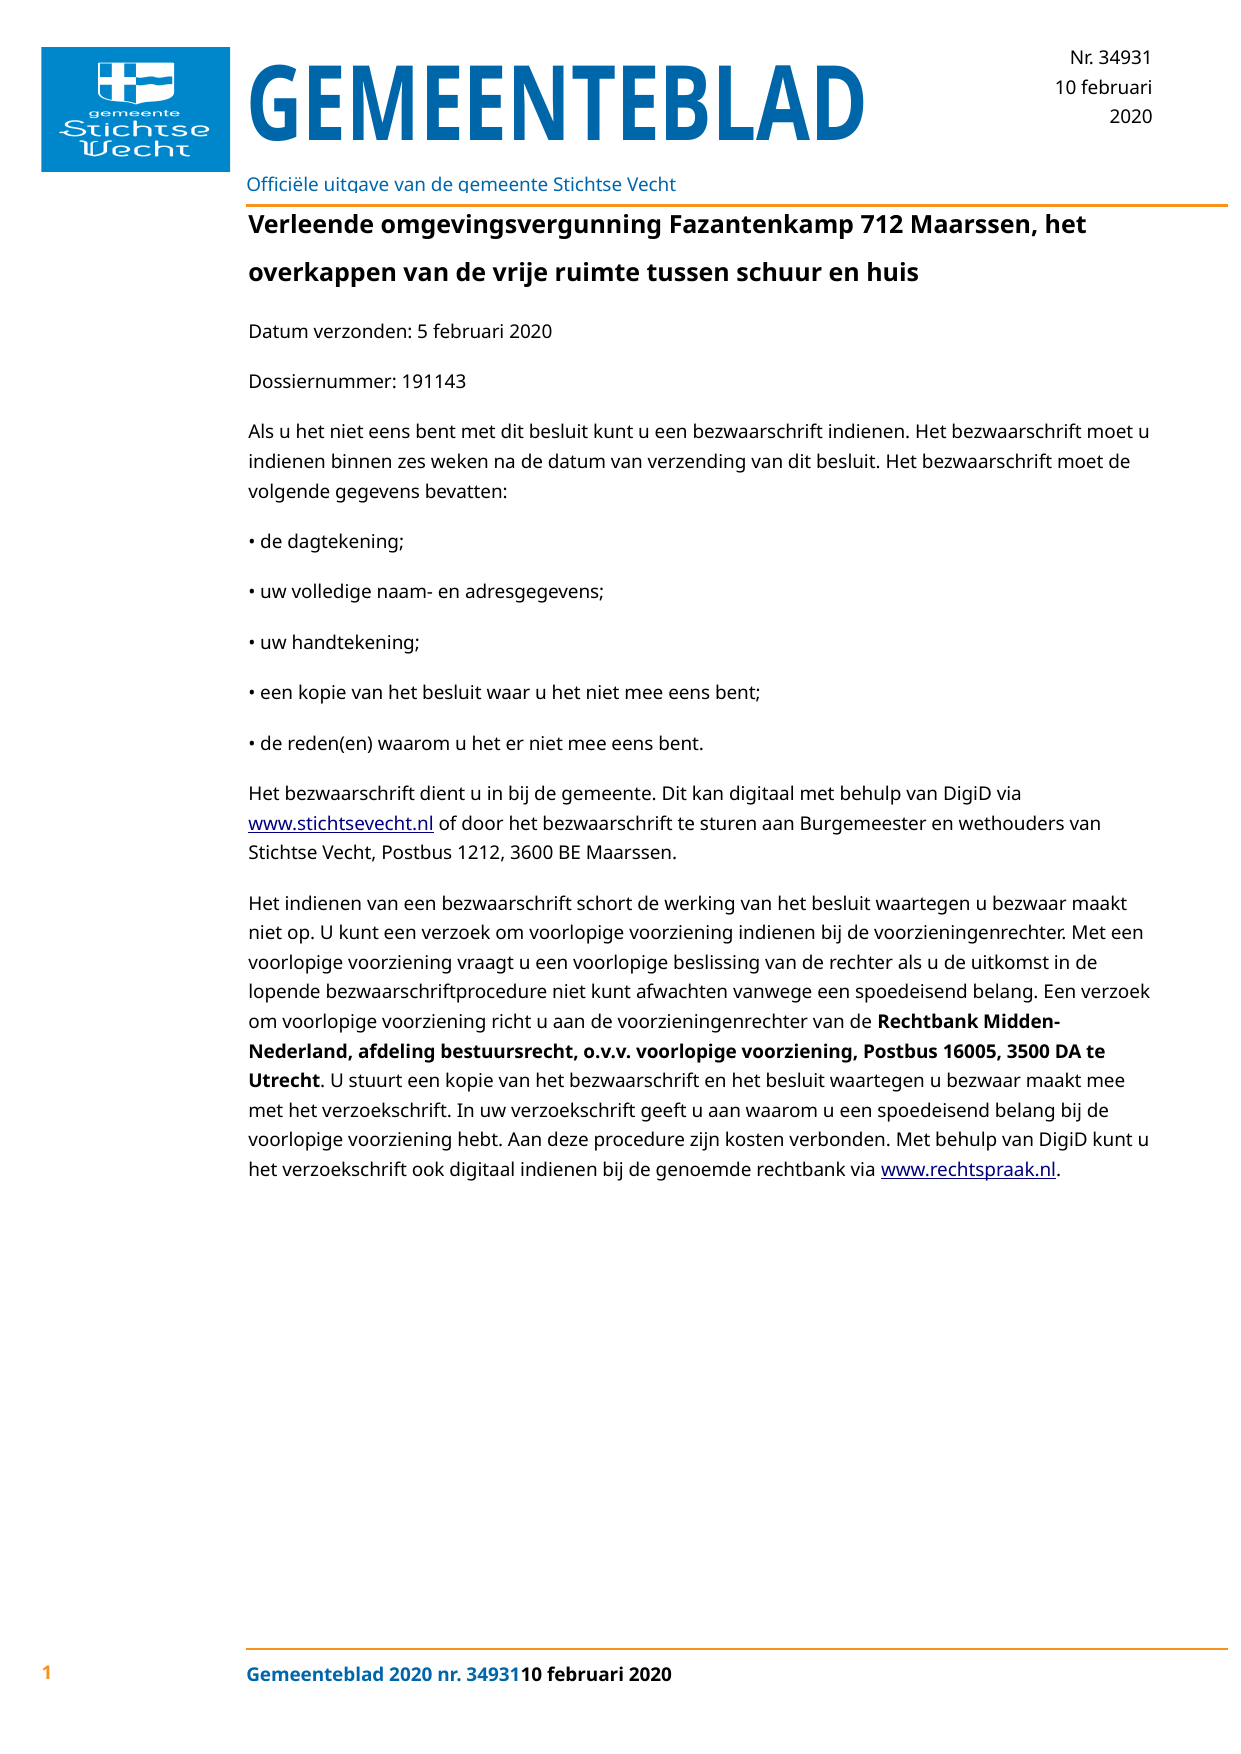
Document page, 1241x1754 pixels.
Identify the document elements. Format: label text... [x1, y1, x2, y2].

text • uw handtekening; [248, 629, 1152, 655]
text • de reden(en) waarom u het er niet mee eens bent. [248, 730, 1152, 756]
text Datum verzonden: 5 februari 2020 [248, 318, 1152, 344]
text Dossiernummer: 191143 [248, 368, 1152, 394]
text Het bezwaarschrift dient u in bij de gemeente. Dit kan digitaal met behulp van DigiD via www.stichtsevecht.nl of door het bezwaarschrift te sturen aan Burgemeester en wethouders van Stichtse Vecht, Postbus 1212, 3600 BE Maarssen. [248, 780, 1152, 865]
text • uw volledige naam- en adresgegevens; [248, 579, 1152, 604]
picture [99, 63, 135, 101]
text Verleende omgevingsvergunning Fazantenkamp 712 Maarssen, het overkappen van de vrije ruimte tussen schuur en huis [248, 207, 1152, 288]
text Als u het niet eens bent met dit besluit kunt u een bezwaarschrift indienen. Het bezwaarschrift moet u indienen binnen zes weken na de datum van verzending van dit besluit. Het bezwaarschrift moet de volgende gegevens bevatten: [248, 419, 1152, 504]
picture [137, 63, 174, 103]
text • een kopie van het besluit waar u het niet mee eens bent; [248, 679, 1152, 705]
text • de dagtekening; [248, 528, 1152, 554]
text Het indienen van een bezwaarschrift schort de werking van het besluit waartegen u bezwaar maakt niet op. U kunt een verzoek om voorlopige voorziening indienen bij de voorzieningenrechter. Met een voorlopige voorziening vraagt u een voorlopige beslissing van de rechter als u de uitkomst in de lopende bezwaarschriftprocedure niet kunt afwachten vanwege een spoedeisend belang. Een verzoek om voorlopige voorziening richt u aan de voorzieningenrechter van de Rechtbank Midden-Nederland, afdeling bestuursrecht, o.v.v. voorlopige voorziening, Postbus 16005, 3500 DA te Utrecht. U stuurt een kopie van het bezwaarschrift en het besluit waartegen u bezwaar maakt mee met het verzoekschrift. In uw verzoekschrift geeft u aan waarom u een spoedeisend belang bij de voorlopige voorziening hebt. Aan deze procedure zijn kosten verbonden. Met behulp van DigiD kunt u het verzoekschrift ook digitaal indienen bij de genoemde rechtbank via www.rechtspraak.nl. [248, 890, 1152, 1182]
